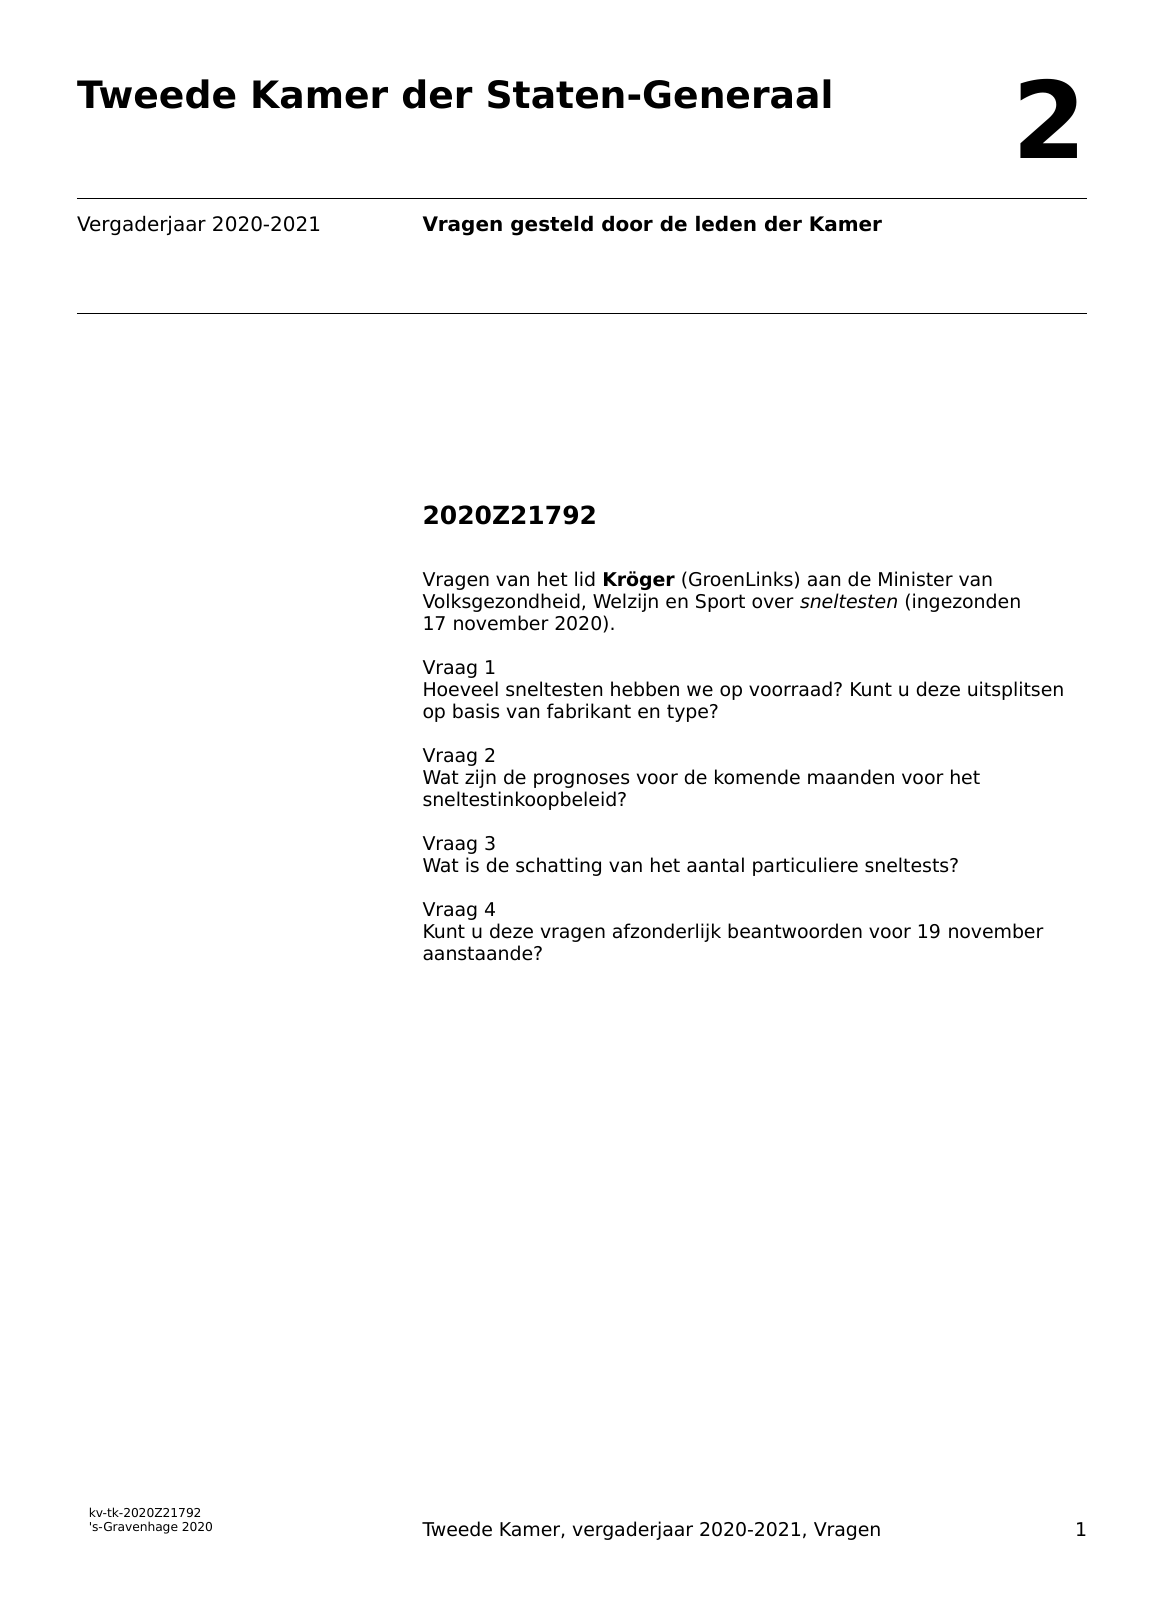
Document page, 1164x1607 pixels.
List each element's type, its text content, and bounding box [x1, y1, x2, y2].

text Vragen van het lid Kröger (GroenLinks) aan de Minister van Volksgezondheid, Welzijn en Sport over sneltesten (ingezonden 17 november 2020). [422, 569, 1087, 635]
text Vraag 4 [422, 899, 1087, 921]
table_cell Vergaderjaar 2020-2021 [77, 199, 422, 313]
text Kunt u deze vragen afzonderlijk beantwoorden voor 19 november aanstaande? [422, 921, 1087, 965]
text Hoeveel sneltesten hebben we op voorraad? Kunt u deze uitsplitsen op basis van fabrikant en type? [422, 679, 1087, 723]
table_header 2 [886, 59, 1087, 198]
text Vraag 3 [422, 833, 1087, 855]
text kv-tk-2020Z21792 [88, 1506, 323, 1520]
text Wat zijn de prognoses voor de komende maanden voor het sneltestinkoopbeleid? [422, 767, 1087, 811]
table_header Tweede Kamer der Staten-Generaal [77, 59, 886, 198]
text Wat is de schatting van het aantal particuliere sneltests? [422, 855, 1087, 877]
table_cell Vragen gesteld door de leden der Kamer [422, 199, 1087, 313]
text 's-Gravenhage 2020 [88, 1520, 323, 1534]
text 2020Z21792 [422, 501, 1087, 531]
text Vraag 2 [422, 745, 1087, 767]
text Vraag 1 [422, 657, 1087, 679]
